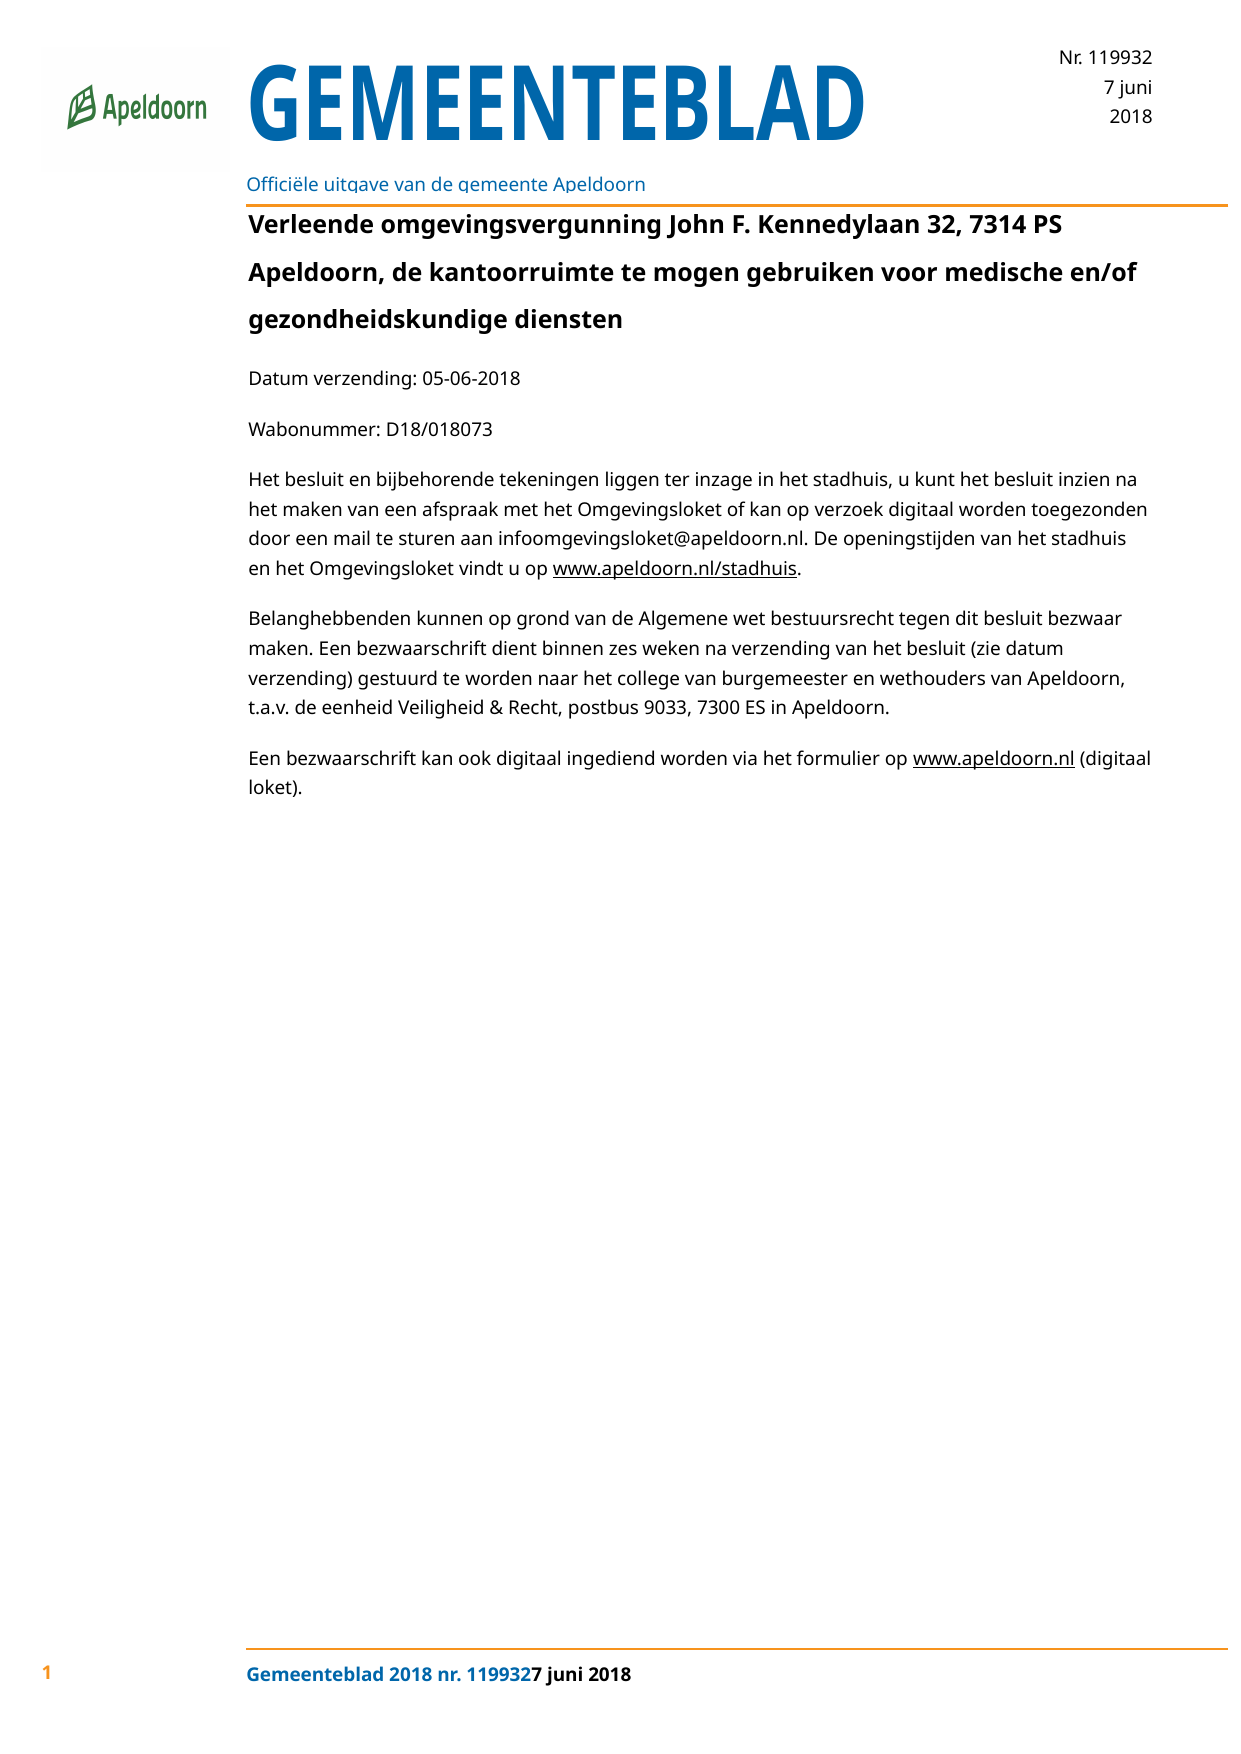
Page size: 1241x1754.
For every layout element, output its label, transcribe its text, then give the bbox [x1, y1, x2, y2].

text Een bezwaarschrift kan ook digitaal ingediend worden via het formulier op www.apeldoorn.nl (digitaal loket). [248, 745, 1152, 800]
text Belanghebbenden kunnen op grond van de Algemene wet bestuursrecht tegen dit besluit bezwaar maken. Een bezwaarschrift dient binnen zes weken na verzending van het besluit (zie datum verzending) gestuurd te worden naar het college van burgemeester en wethouders van Apeldoorn, t.a.v. de eenheid Veiligheid & Recht, postbus 9033, 7300 ES in Apeldoorn. [248, 606, 1152, 720]
text Wabonummer: D18/018073 [248, 416, 1152, 442]
text Verleende omgevingsvergunning John F. Kennedylaan 32, 7314 PS Apeldoorn, de kantoorruimte te mogen gebruiken voor medische en/of gezondheidskundige diensten [248, 207, 1152, 336]
text Het besluit en bijbehorende tekeningen liggen ter inzage in het stadhuis, u kunt het besluit inzien na het maken van een afspraak met het Omgevingsloket of kan op verzoek digitaal worden toegezonden door een mail te sturen aan infoomgevingsloket@apeldoorn.nl. De openingstijden van het stadhuis en het Omgevingsloket vindt u op www.apeldoorn.nl/stadhuis. [248, 466, 1152, 581]
picture [41, 47, 231, 172]
text Datum verzending: 05-06-2018 [248, 366, 1152, 391]
